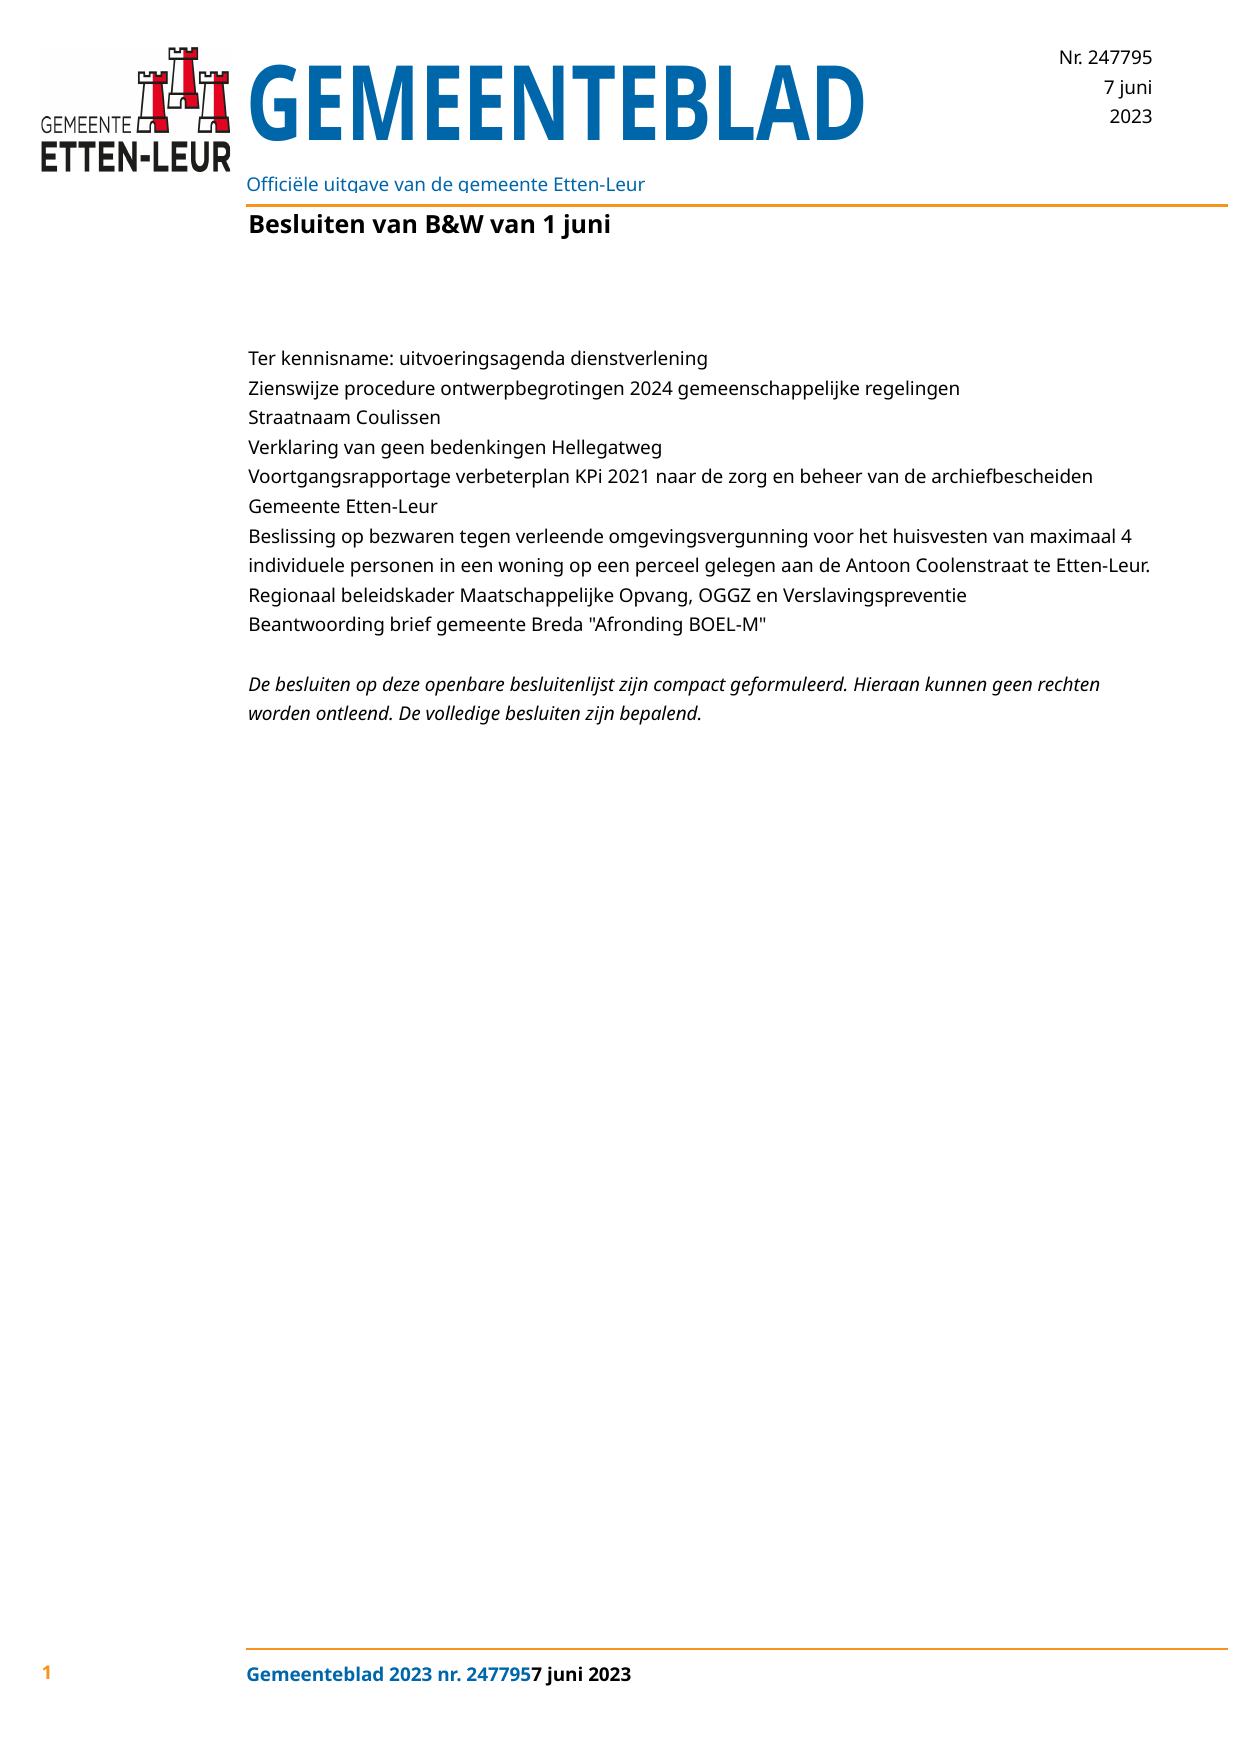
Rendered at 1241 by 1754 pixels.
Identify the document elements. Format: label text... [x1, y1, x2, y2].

text Zienswijze procedure ontwerpbegrotingen 2024 gemeenschappelijke regelingen [248, 375, 1152, 401]
picture [41, 47, 231, 172]
text Verklaring van geen bedenkingen Hellegatweg [248, 434, 1152, 460]
text De besluiten op deze openbare besluitenlijst zijn compact geformuleerd. Hieraan kunnen geen rechten worden ontleend. De volledige besluiten zijn bepalend. [248, 671, 1152, 726]
text Straatnaam Coulissen [248, 404, 1152, 430]
text Beantwoording brief gemeente Breda "Afronding BOEL-M" [248, 612, 1152, 637]
text Beslissing op bezwaren tegen verleende omgevingsvergunning voor het huisvesten van maximaal 4 individuele personen in een woning op een perceel gelegen aan de Antoon Coolenstraat te Etten-Leur. [248, 523, 1152, 578]
text Regionaal beleidskader Maatschappelijke Opvang, OGGZ en Verslavingspreventie [248, 582, 1152, 608]
text Voortgangsrapportage verbeterplan KPi 2021 naar de zorg en beheer van de archiefbescheiden Gemeente Etten-Leur [248, 464, 1152, 519]
text Ter kennisname: uitvoeringsagenda dienstverlening [248, 345, 1152, 371]
text Besluiten van B&W van 1 juni [248, 207, 1152, 241]
